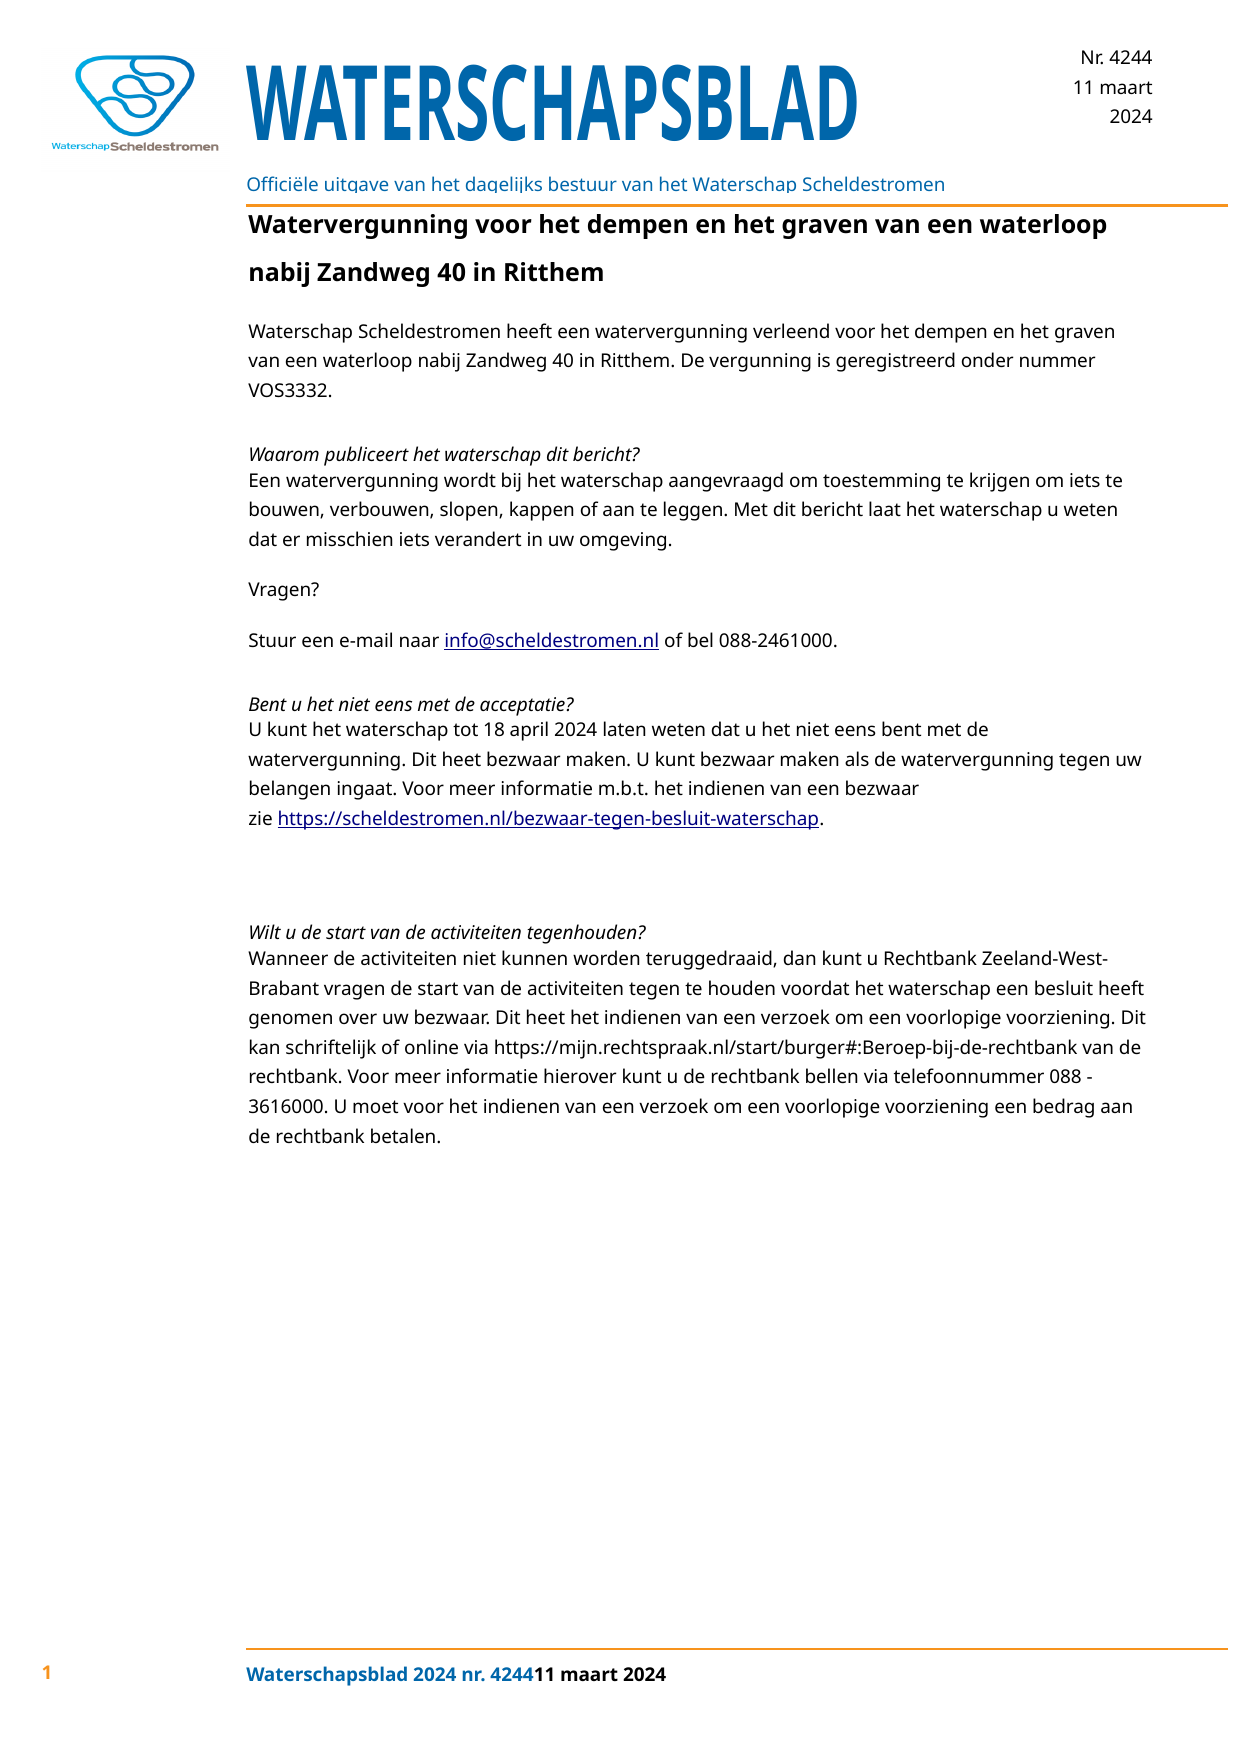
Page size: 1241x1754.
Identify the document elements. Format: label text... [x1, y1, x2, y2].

text Vragen? [248, 576, 1152, 602]
text U kunt het waterschap tot 18 april 2024 laten weten dat u het niet eens bent met de watervergunning. Dit heet bezwaar maken. U kunt bezwaar maken als de watervergunning tegen uw belangen ingaat. Voor meer informatie m.b.t. het indienen van een bezwaar zie https://scheldestromen.nl/bezwaar-tegen-besluit-waterschap. [248, 716, 1152, 831]
picture [41, 47, 231, 172]
text Bent u het niet eens met de acceptatie? [248, 691, 1152, 716]
text Stuur een e-mail naar info@scheldestromen.nl of bel 088-2461000. [248, 627, 1152, 652]
text Waterschap Scheldestromen heeft een watervergunning verleend voor het dempen en het graven van een waterloop nabij Zandweg 40 in Ritthem. De vergunning is geregistreerd onder nummer VOS3332. [248, 318, 1152, 403]
text Een watervergunning wordt bij het waterschap aangevraagd om toestemming te krijgen om iets te bouwen, verbouwen, slopen, kappen of aan te leggen. Met dit bericht laat het waterschap u weten dat er misschien iets verandert in uw omgeving. [248, 467, 1152, 552]
text Wilt u de start van de activiteiten tegenhouden? [248, 919, 1152, 945]
text Wanneer de activiteiten niet kunnen worden teruggedraaid, dan kunt u Rechtbank Zeeland-West-Brabant vragen de start van de activiteiten tegen te houden voordat het waterschap een besluit heeft genomen over uw bezwaar. Dit heet het indienen van een verzoek om een voorlopige voorziening. Dit kan schriftelijk of online via https://mijn.rechtspraak.nl/start/burger#:Beroep-bij-de-rechtbank van de rechtbank. Voor meer informatie hierover kunt u de rechtbank bellen via telefoonnummer 088 - 3616000. U moet voor het indienen van een verzoek om een voorlopige voorziening een bedrag aan de rechtbank betalen. [248, 945, 1152, 1148]
text Waarom publiceert het waterschap dit bericht? [248, 441, 1152, 467]
text Watervergunning voor het dempen en het graven van een waterloop nabij Zandweg 40 in Ritthem [248, 207, 1152, 288]
